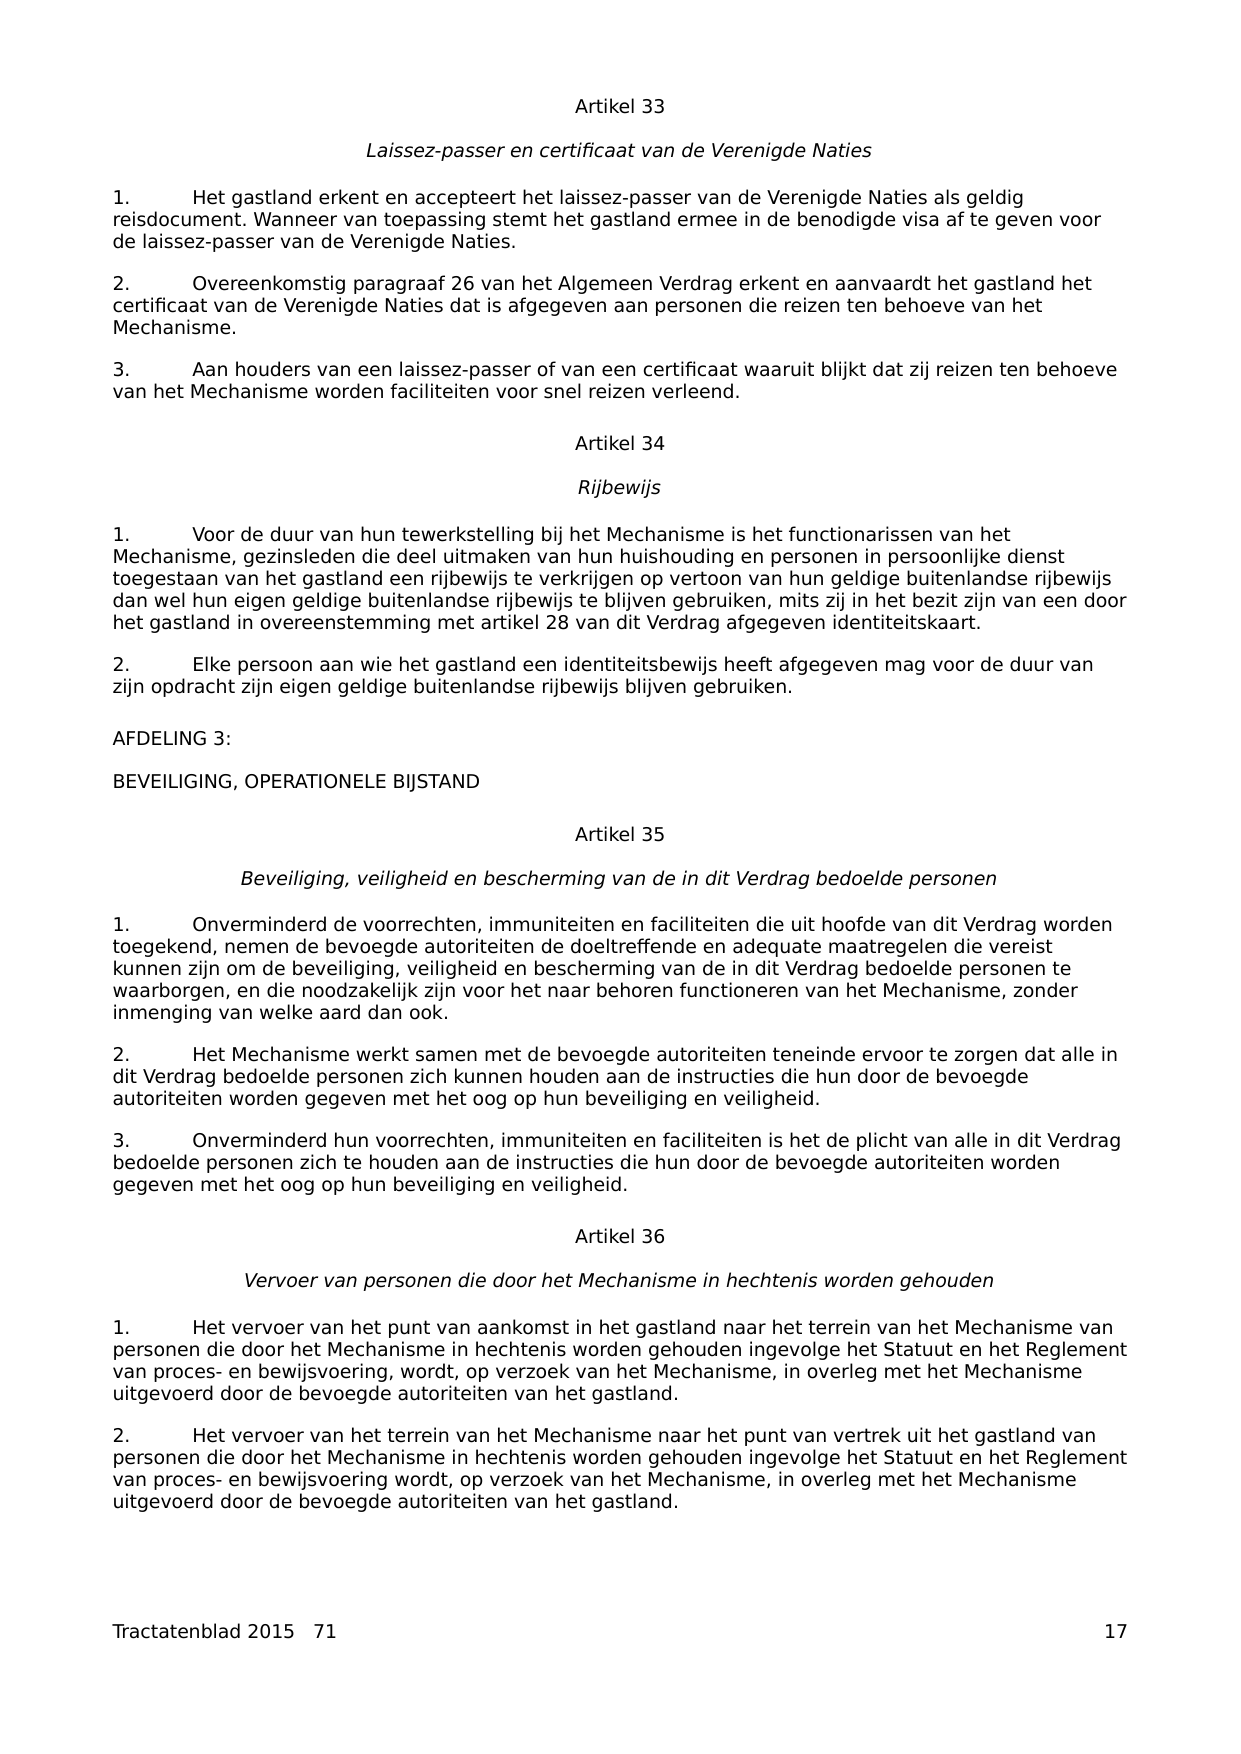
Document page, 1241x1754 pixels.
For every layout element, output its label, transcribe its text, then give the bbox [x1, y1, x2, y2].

subtitle Artikel 35 Beveiliging, veiligheid en bescherming van de in dit Verdrag bedoelde personen [112, 823, 1128, 889]
text 1. Het vervoer van het punt van aankomst in het gastland naar het terrein van het Mechanisme van personen die door het Mechanisme in hechtenis worden gehouden ingevolge het Statuut en het Reglement van proces- en bewijsvoering, wordt, op verzoek van het Mechanisme, in overleg met het Mechanisme uitgevoerd door de bevoegde autoriteiten van het gastland. [112, 1317, 1128, 1405]
text 1. Het gastland erkent en accepteert het laissez-passer van de Verenigde Naties als geldig reisdocument. Wanneer van toepassing stemt het gastland ermee in de benodigde visa af te geven voor de laissez-passer van de Verenigde Naties. [112, 187, 1128, 253]
subtitle Artikel 34 Rijbewijs [112, 433, 1128, 499]
text 3. Onverminderd hun voorrechten, immuniteiten en faciliteiten is het de plicht van alle in dit Verdrag bedoelde personen zich te houden aan de instructies die hun door de bevoegde autoriteiten worden gegeven met het oog op hun beveiliging en veiligheid. [112, 1130, 1128, 1196]
text 2. Elke persoon aan wie het gastland een identiteitsbewijs heeft afgegeven mag voor de duur van zijn opdracht zijn eigen geldige buitenlandse rijbewijs blijven gebruiken. [112, 653, 1128, 697]
text 2. Het vervoer van het terrein van het Mechanisme naar het punt van vertrek uit het gastland van personen die door het Mechanisme in hechtenis worden gehouden ingevolge het Statuut en het Reglement van proces- en bewijsvoering wordt, op verzoek van het Mechanisme, in overleg met het Mechanisme uitgevoerd door de bevoegde autoriteiten van het gastland. [112, 1425, 1128, 1513]
subtitle Artikel 33 Laissez-passer en certificaat van de Verenigde Naties [112, 96, 1128, 162]
text 1. Voor de duur van hun tewerkstelling bij het Mechanisme is het functionarissen van het Mechanisme, gezinsleden die deel uitmaken van hun huishouding en personen in persoonlijke dienst toegestaan van het gastland een rijbewijs te verkrijgen op vertoon van hun geldige buitenlandse rijbewijs dan wel hun eigen geldige buitenlandse rijbewijs te blijven gebruiken, mits zij in het bezit zijn van een door het gastland in overeenstemming met artikel 28 van dit Verdrag afgegeven identiteitskaart. [112, 524, 1128, 633]
text 1. Onverminderd de voorrechten, immuniteiten en faciliteiten die uit hoofde van dit Verdrag worden toegekend, nemen de bevoegde autoriteiten de doeltreffende en adequate maatregelen die vereist kunnen zijn om de beveiliging, veiligheid en bescherming van de in dit Verdrag bedoelde personen te waarborgen, en die noodzakelijk zijn voor het naar behoren functioneren van het Mechanisme, zonder inmenging van welke aard dan ook. [112, 914, 1128, 1024]
text 3. Aan houders van een laissez-passer of van een certificaat waaruit blijkt dat zij reizen ten behoeve van het Mechanisme worden faciliteiten voor snel reizen verleend. [112, 359, 1128, 403]
text 2. Het Mechanisme werkt samen met de bevoegde autoriteiten teneinde ervoor te zorgen dat alle in dit Verdrag bedoelde personen zich kunnen houden aan de instructies die hun door de bevoegde autoriteiten worden gegeven met het oog op hun beveiliging en veiligheid. [112, 1044, 1128, 1110]
subtitle AFDELING 3: BEVEILIGING, OPERATIONELE BIJSTAND [112, 727, 1128, 793]
subtitle Artikel 36 Vervoer van personen die door het Mechanisme in hechtenis worden gehouden [112, 1226, 1128, 1292]
text 2. Overeenkomstig paragraaf 26 van het Algemeen Verdrag erkent en aanvaardt het gastland het certificaat van de Verenigde Naties dat is afgegeven aan personen die reizen ten behoeve van het Mechanisme. [112, 273, 1128, 339]
